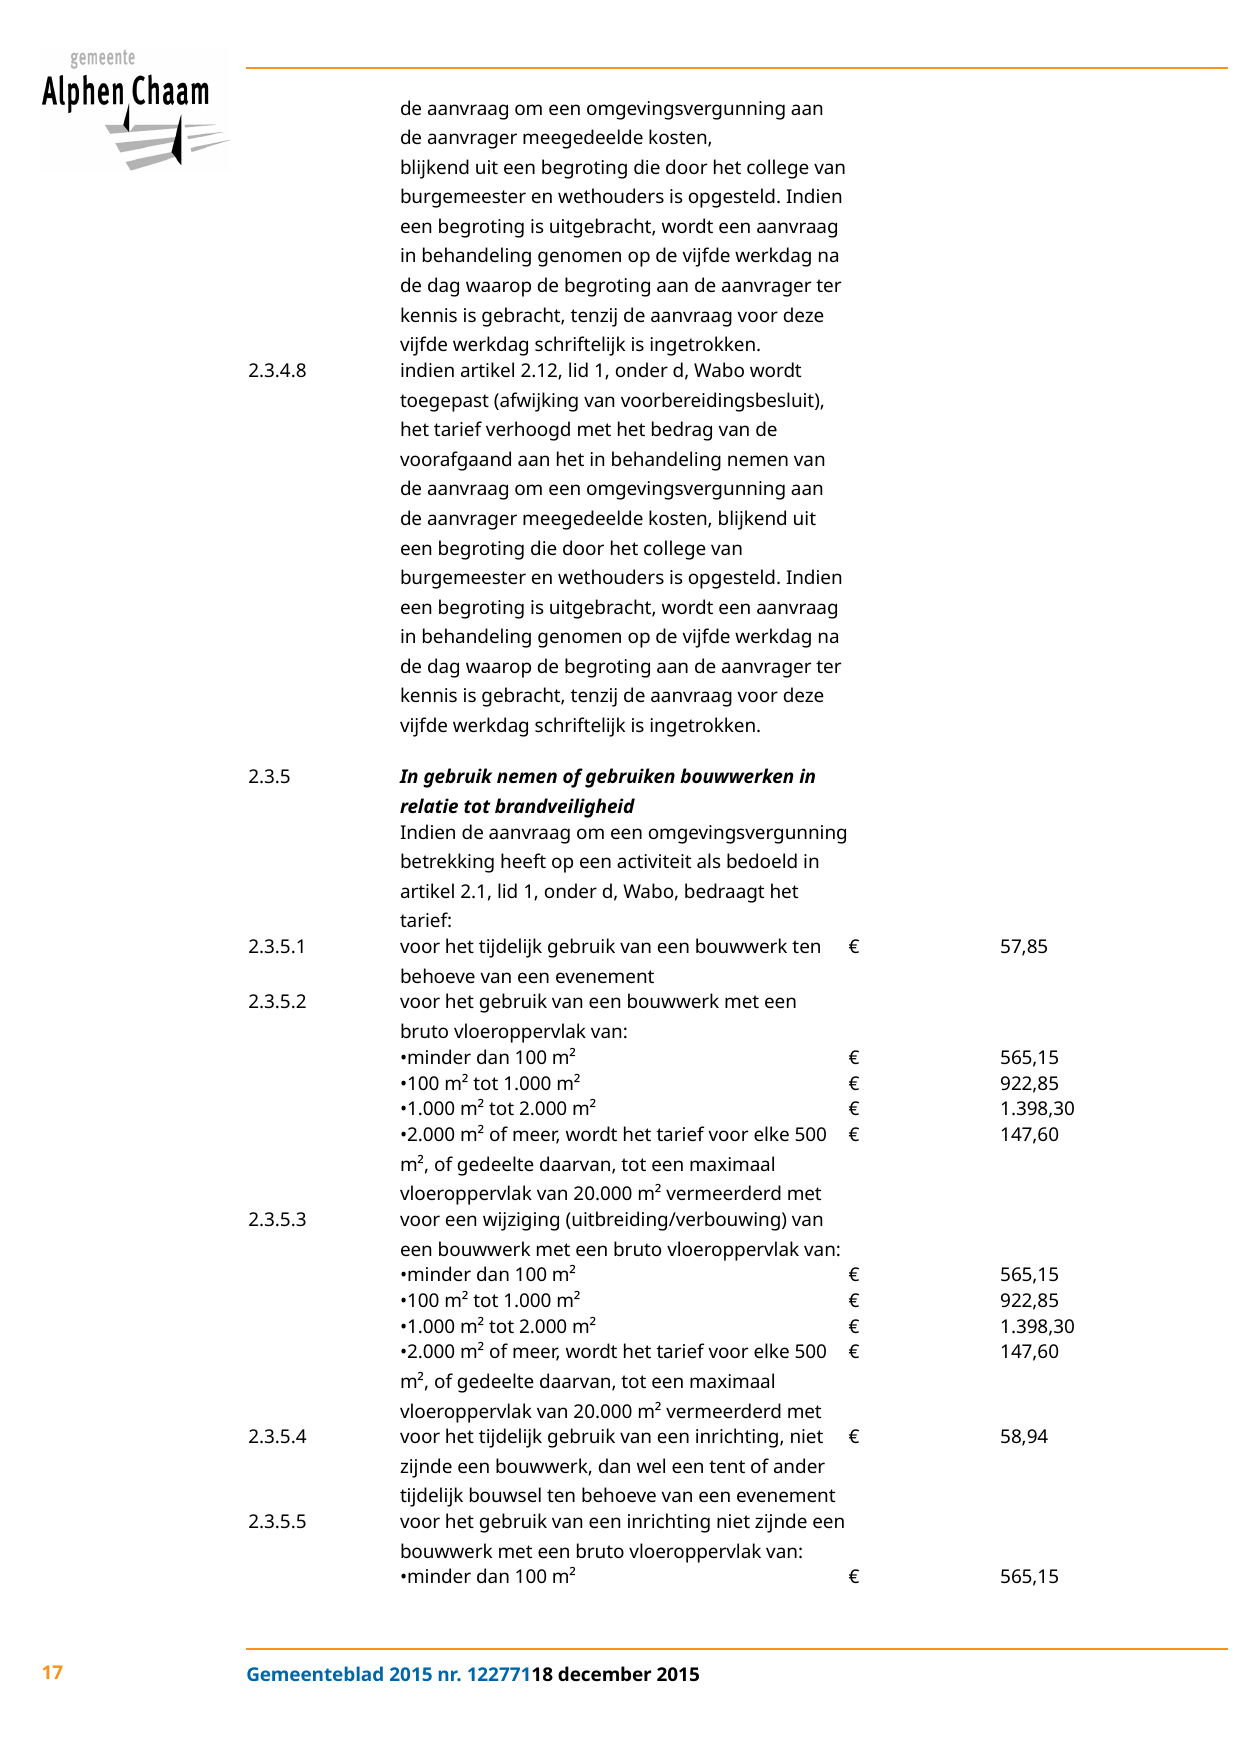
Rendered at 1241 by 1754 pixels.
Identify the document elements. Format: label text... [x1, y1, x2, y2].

table_cell •1.000 m² tot 2.000 m² [400, 1313, 848, 1339]
table_cell [248, 1121, 400, 1206]
table_cell [248, 738, 400, 764]
table_cell [248, 819, 400, 933]
table_cell 58,94 [1000, 1424, 1152, 1508]
table_cell [248, 1070, 400, 1096]
table_cell € [848, 1261, 1000, 1287]
table_cell [848, 357, 1000, 738]
table_cell [1000, 95, 1152, 357]
table_cell voor het tijdelijk gebruik van een inrichting, niet zijnde een bouwwerk, dan wel een tent of ander tijdelijk bouwsel ten behoeve van een evenement [400, 1424, 848, 1508]
table_cell 2.3.5 [248, 764, 400, 819]
table_cell [1000, 1509, 1152, 1564]
table_cell 565,15 [1000, 1044, 1152, 1070]
table_cell •minder dan 100 m² [400, 1564, 848, 1589]
table_cell indien artikel 2.12, lid 1, onder d, Wabo wordt toegepast (afwijking van voorbereidingsbesluit), het tarief verhoogd met het bedrag van de voorafgaand aan het in behandeling nemen van de aanvraag om een omgevingsvergunning aan de aanvrager meegedeelde kosten, blijkend uit een begroting die door het college van burgemeester en wethouders is opgesteld. Indien een begroting is uitgebracht, wordt een aanvraag in behandeling genomen op de vijfde werkdag na de dag waarop de begroting aan de aanvrager ter kennis is gebracht, tenzij de aanvraag voor deze vijfde werkdag schriftelijk is ingetrokken. [400, 357, 848, 738]
table_cell [1000, 738, 1152, 764]
table_cell € [848, 1313, 1000, 1339]
table_cell [848, 738, 1000, 764]
table_cell [1000, 357, 1152, 738]
table_cell [1000, 819, 1152, 933]
table_cell •1.000 m² tot 2.000 m² [400, 1096, 848, 1121]
table_cell [848, 989, 1000, 1044]
table_cell [848, 764, 1000, 819]
table_cell voor het tijdelijk gebruik van een bouwwerk ten behoeve van een evenement [400, 934, 848, 989]
table_cell de aanvraag om een omgevingsvergunning aan de aanvrager meegedeelde kosten, blijkend uit een begroting die door het college van burgemeester en wethouders is opgesteld. Indien een begroting is uitgebracht, wordt een aanvraag in behandeling genomen op de vijfde werkdag na de dag waarop de begroting aan de aanvrager ter kennis is gebracht, tenzij de aanvraag voor deze vijfde werkdag schriftelijk is ingetrokken. [400, 95, 848, 357]
table_cell [1000, 989, 1152, 1044]
table_cell € [848, 1424, 1000, 1508]
table_cell [248, 95, 400, 357]
table_cell •100 m² tot 1.000 m² [400, 1287, 848, 1313]
table_cell 147,60 [1000, 1121, 1152, 1206]
table_cell [848, 819, 1000, 933]
table_cell voor een wijziging (uitbreiding/verbouwing) van een bouwwerk met een bruto vloeroppervlak van: [400, 1206, 848, 1261]
table_cell [248, 1096, 400, 1121]
table_cell voor het gebruik van een bouwwerk met een bruto vloeroppervlak van: [400, 989, 848, 1044]
table_cell •2.000 m² of meer, wordt het tarief voor elke 500 m², of gedeelte daarvan, tot een maximaal vloeroppervlak van 20.000 m² vermeerderd met [400, 1121, 848, 1206]
table_cell € [848, 1121, 1000, 1206]
table_cell 57,85 [1000, 934, 1152, 989]
table_cell voor het gebruik van een inrichting niet zijnde een bouwwerk met een bruto vloeroppervlak van: [400, 1509, 848, 1564]
table_cell 2.3.5.4 [248, 1424, 400, 1508]
table_cell [248, 1287, 400, 1313]
table_cell € [848, 1070, 1000, 1096]
table_cell € [848, 1096, 1000, 1121]
table_cell In gebruik nemen of gebruiken bouwwerken in relatie tot brandveiligheid [400, 764, 848, 819]
table_cell € [848, 934, 1000, 989]
table_cell € [848, 1339, 1000, 1423]
table_cell 147,60 [1000, 1339, 1152, 1423]
table_cell Indien de aanvraag om een omgevingsvergunning betrekking heeft op een activiteit als bedoeld in artikel 2.1, lid 1, onder d, Wabo, bedraagt het tarief: [400, 819, 848, 933]
picture [41, 47, 231, 172]
table_cell 2.3.5.2 [248, 989, 400, 1044]
table_cell [848, 1206, 1000, 1261]
table_cell 2.3.5.3 [248, 1206, 400, 1261]
table_cell [848, 95, 1000, 357]
table_cell [848, 1509, 1000, 1564]
table_cell 1.398,30 [1000, 1096, 1152, 1121]
table_cell 565,15 [1000, 1564, 1152, 1589]
table_cell •minder dan 100 m² [400, 1261, 848, 1287]
table_cell [1000, 1206, 1152, 1261]
table_cell [248, 1339, 400, 1423]
table_cell 922,85 [1000, 1287, 1152, 1313]
table_cell 2.3.4.8 [248, 357, 400, 738]
table_cell € [848, 1564, 1000, 1589]
table_cell [248, 1564, 400, 1589]
table_cell •minder dan 100 m² [400, 1044, 848, 1070]
table_cell [400, 738, 848, 764]
table_cell [1000, 764, 1152, 819]
table_cell 922,85 [1000, 1070, 1152, 1096]
table_cell 1.398,30 [1000, 1313, 1152, 1339]
table_cell 2.3.5.1 [248, 934, 400, 989]
table_cell 565,15 [1000, 1261, 1152, 1287]
table_cell [248, 1261, 400, 1287]
table_cell 2.3.5.5 [248, 1509, 400, 1564]
table_cell [248, 1044, 400, 1070]
table_cell •100 m² tot 1.000 m² [400, 1070, 848, 1096]
table_cell € [848, 1287, 1000, 1313]
table_cell € [848, 1044, 1000, 1070]
table_cell •2.000 m² of meer, wordt het tarief voor elke 500 m², of gedeelte daarvan, tot een maximaal vloeroppervlak van 20.000 m² vermeerderd met [400, 1339, 848, 1423]
table_cell [248, 1313, 400, 1339]
